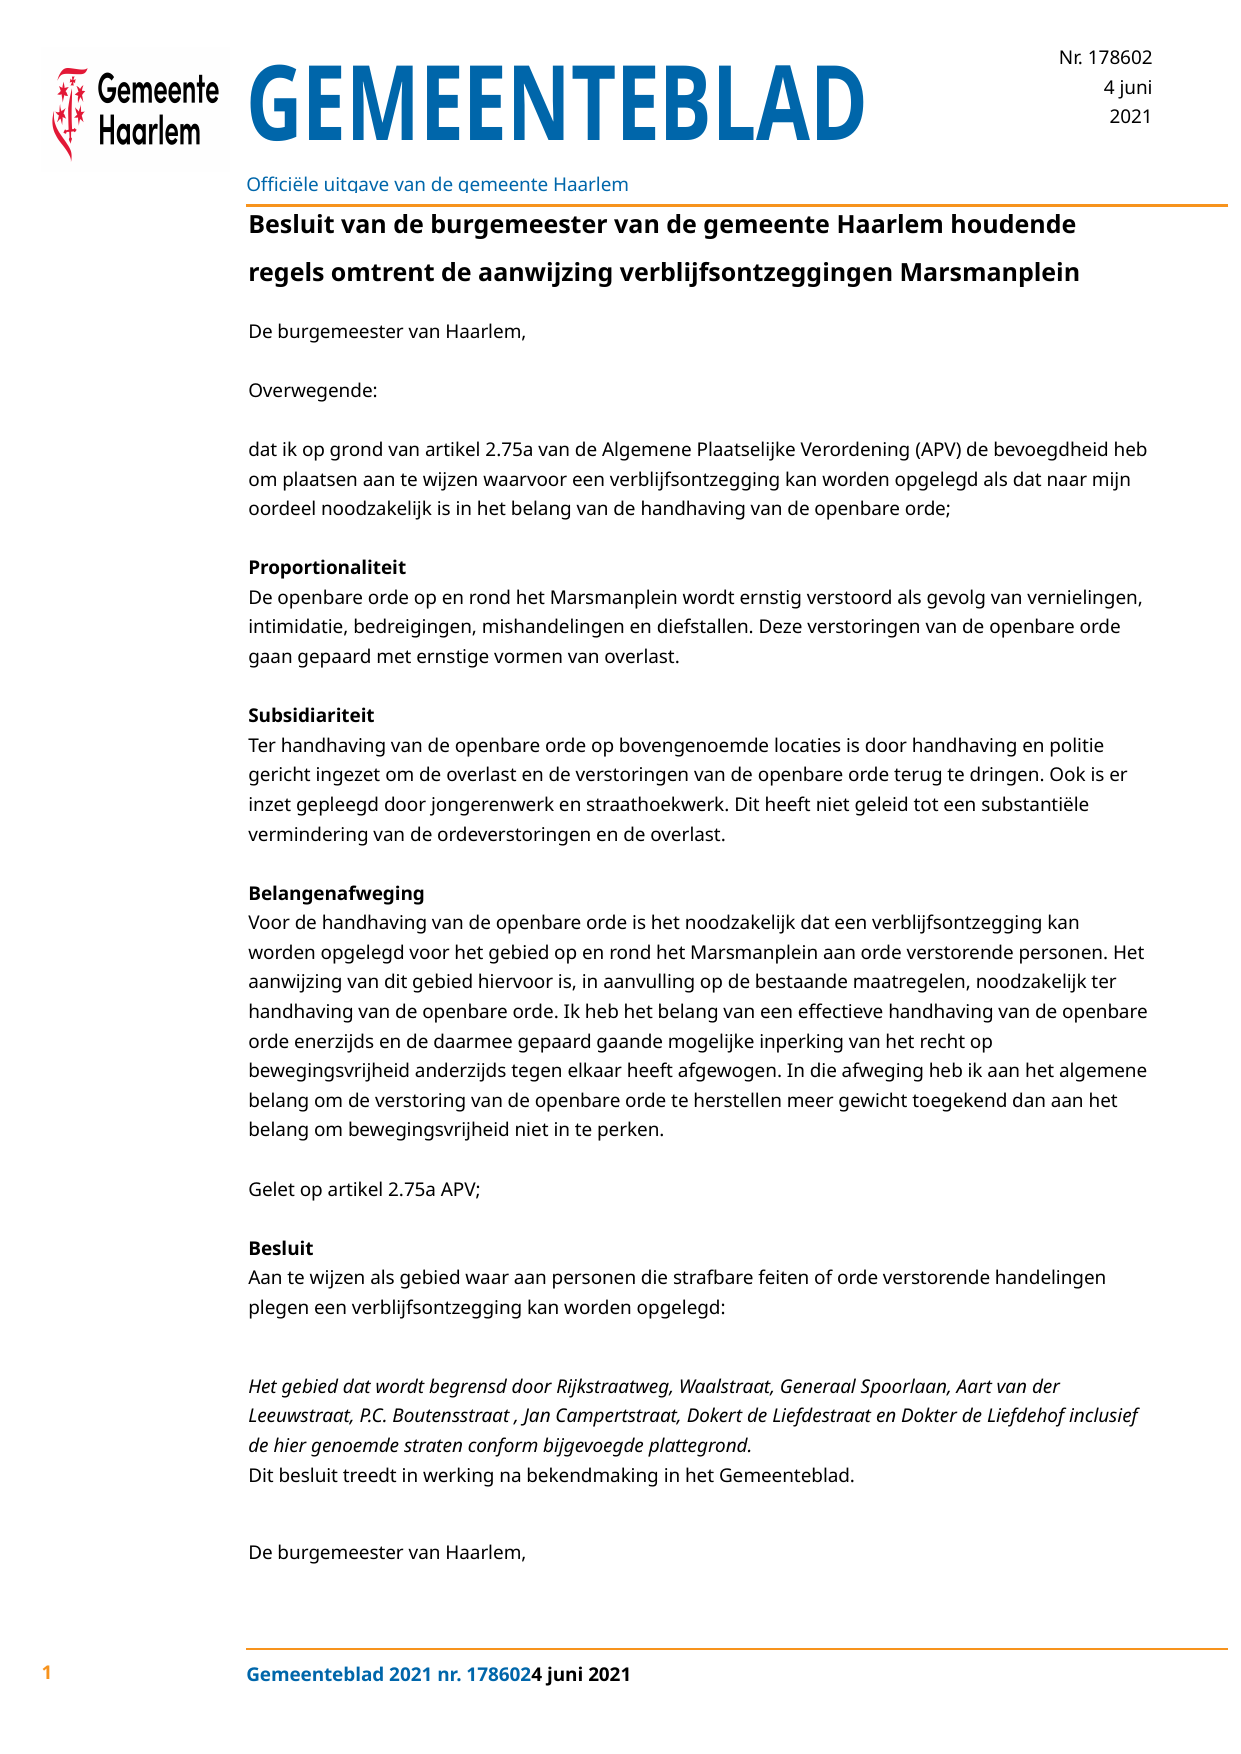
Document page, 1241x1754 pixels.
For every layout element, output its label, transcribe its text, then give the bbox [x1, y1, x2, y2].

text De burgemeester van Haarlem, [248, 1539, 1152, 1565]
text Besluit [248, 1235, 1152, 1261]
text Belangenafweging [248, 880, 1152, 906]
text Aan te wijzen als gebied waar aan personen die strafbare feiten of orde verstorende handelingen plegen een verblijfsontzegging kan worden opgelegd: [248, 1264, 1152, 1320]
text Gelet op artikel 2.75a APV; [248, 1176, 1152, 1202]
text Subsidiariteit [248, 702, 1152, 728]
text Overwegende: [248, 377, 1152, 403]
text dat ik op grond van artikel 2.75a van de Algemene Plaatselijke Verordening (APV) de bevoegdheid heb om plaatsen aan te wijzen waarvoor een verblijfsontzegging kan worden opgelegd als dat naar mijn oordeel noodzakelijk is in het belang van de handhaving van de openbare orde; [248, 436, 1152, 521]
picture [41, 47, 231, 172]
text Het gebied dat wordt begrensd door Rijkstraatweg, Waalstraat, Generaal Spoorlaan, Aart van der Leeuwstraat, P.C. Boutensstraat , Jan Campertstraat, Dokert de Liefdestraat en Dokter de Liefdehof inclusief de hier genoemde straten conform bijgevoegde plattegrond. [248, 1373, 1152, 1458]
text Ter handhaving van de openbare orde op bovengenoemde locaties is door handhaving en politie gericht ingezet om de overlast en de verstoringen van de openbare orde terug te dringen. Ook is er inzet gepleegd door jongerenwerk en straathoekwerk. Dit heeft niet geleid tot een substantiële vermindering van de ordeverstoringen en de overlast. [248, 732, 1152, 847]
text Besluit van de burgemeester van de gemeente Haarlem houdende regels omtrent de aanwijzing verblijfsontzeggingen Marsmanplein [248, 207, 1152, 288]
text Dit besluit treedt in werking na bekendmaking in het Gemeenteblad. [248, 1462, 1152, 1487]
text De burgemeester van Haarlem, [248, 318, 1152, 344]
text Voor de handhaving van de openbare orde is het noodzakelijk dat een verblijfsontzegging kan worden opgelegd voor het gebied op en rond het Marsmanplein aan orde verstorende personen. Het aanwijzing van dit gebied hiervoor is, in aanvulling op de bestaande maatregelen, noodzakelijk ter handhaving van de openbare orde. Ik heb het belang van een effectieve handhaving van de openbare orde enerzijds en de daarmee gepaard gaande mogelijke inperking van het recht op bewegingsvrijheid anderzijds tegen elkaar heeft afgewogen. In die afweging heb ik aan het algemene belang om de verstoring van de openbare orde te herstellen meer gewicht toegekend dan aan het belang om bewegingsvrijheid niet in te perken. [248, 909, 1152, 1142]
text Proportionaliteit [248, 554, 1152, 580]
text De openbare orde op en rond het Marsmanplein wordt ernstig verstoord als gevolg van vernielingen, intimidatie, bedreigingen, mishandelingen en diefstallen. Deze verstoringen van de openbare orde gaan gepaard met ernstige vormen van overlast. [248, 584, 1152, 669]
